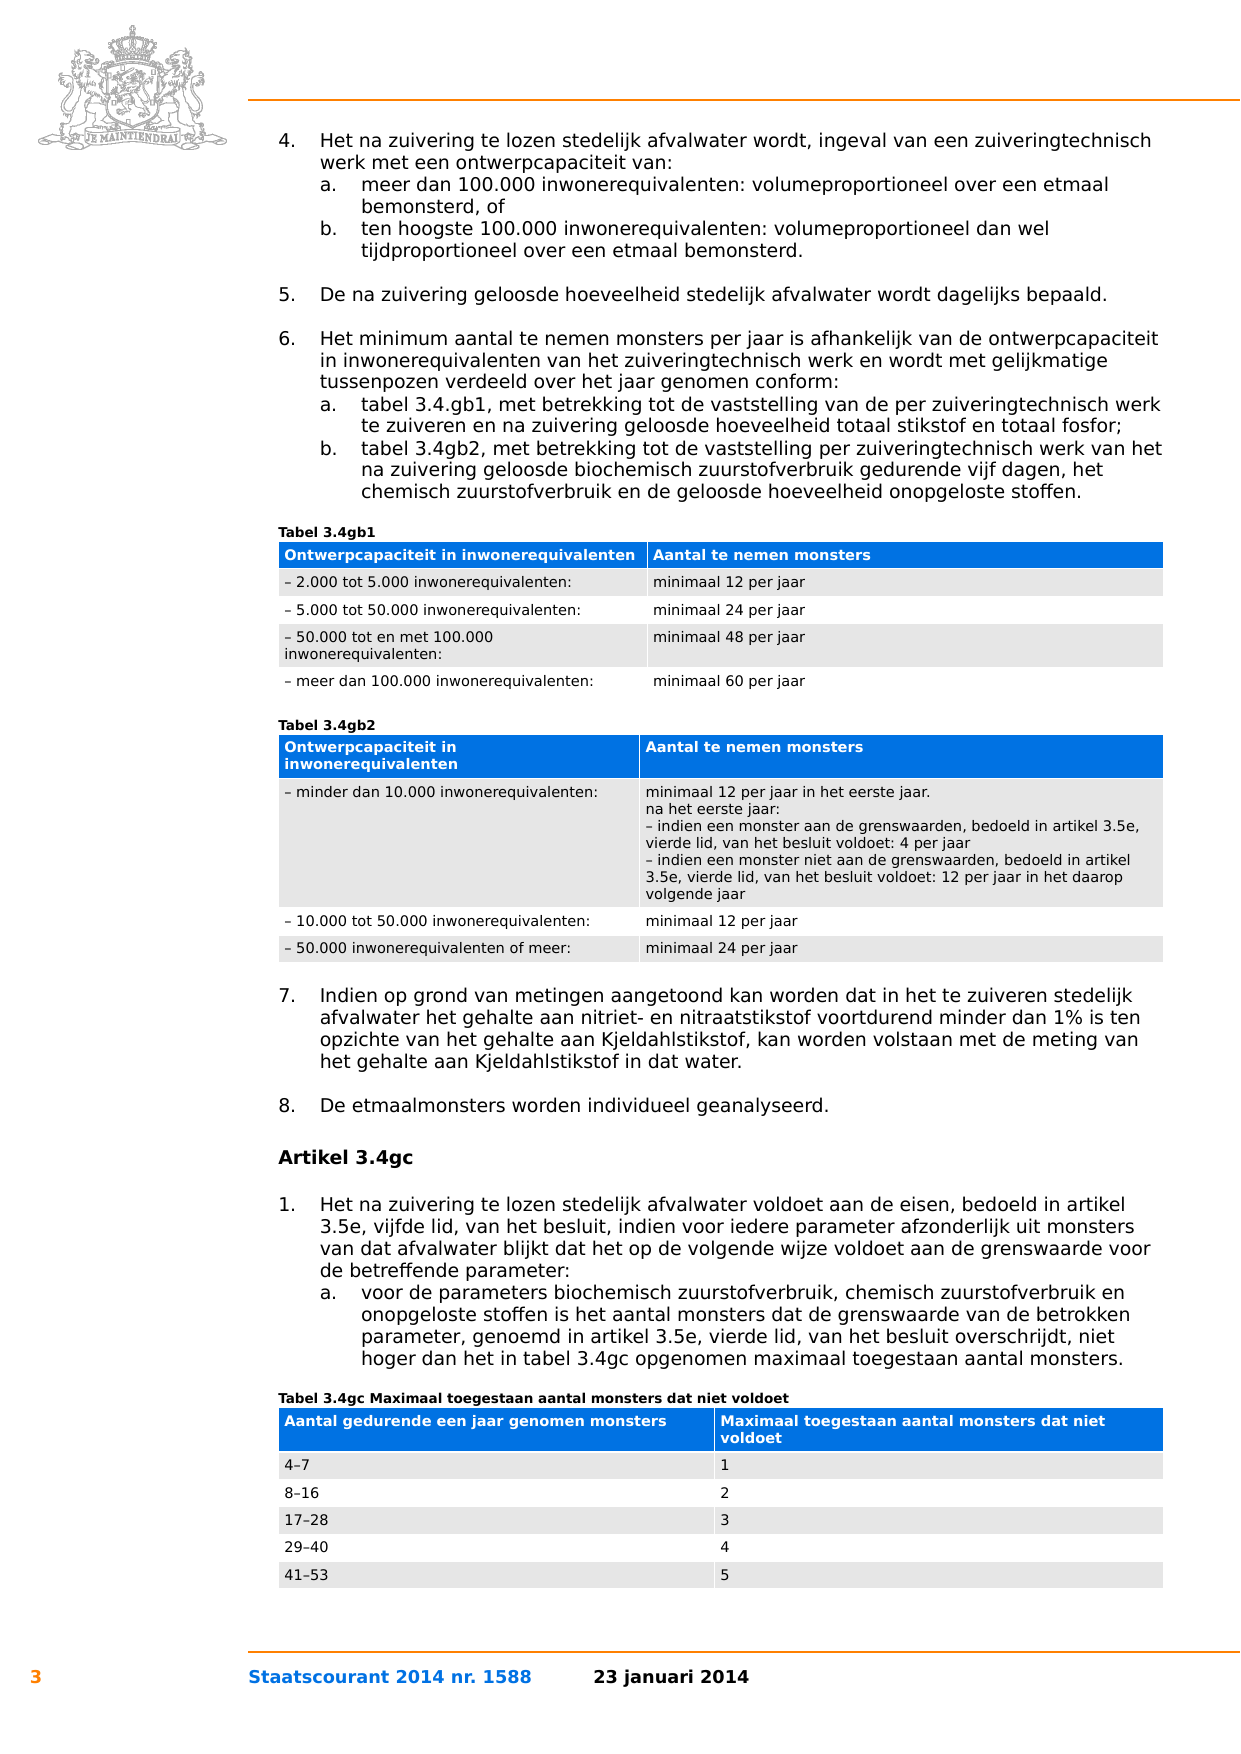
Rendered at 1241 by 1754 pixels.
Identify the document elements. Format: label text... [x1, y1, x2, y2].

table_cell – 50.000 tot en met 100.000 inwonerequivalenten: [279, 624, 647, 667]
text b. ten hoogste 100.000 inwonerequivalenten: volumeproportioneel dan wel tijdproportioneel over een etmaal bemonsterd. [319, 218, 1163, 262]
text 1. Het na zuivering te lozen stedelijk afvalwater voldoet aan de eisen, bedoeld in artikel 3.5e, vijfde lid, van het besluit, indien voor iedere parameter afzonderlijk uit monsters van dat afvalwater blijkt dat het op de volgende wijze voldoet aan de grenswaarde voor de betreffende parameter: [278, 1194, 1163, 1282]
text b. tabel 3.4gb2, met betrekking tot de vaststelling per zuiveringtechnisch werk van het na zuivering geloosde biochemisch zuurstofverbruik gedurende vijf dagen, het chemisch zuurstofverbruik en de geloosde hoeveelheid onopgeloste stoffen. [319, 437, 1163, 503]
table_cell Aantal te nemen monsters [640, 735, 1163, 778]
table_cell minimaal 12 per jaar in het eerste jaar. na het eerste jaar: – indien een monster aan de grenswaarden, bedoeld in artikel 3.5e, vierde lid, van het besluit voldoet: 4 per jaar – indien een monster niet aan de grenswaarden, bedoeld in artikel 3.5e, vierde lid, van het besluit voldoet: 12 per jaar in het daarop volgende jaar [640, 779, 1163, 907]
table_cell Maximaal toegestaan aantal monsters dat niet voldoet [715, 1408, 1163, 1451]
table_header Tabel 3.4gb1 [278, 525, 1163, 541]
table_cell – 5.000 tot 50.000 inwonerequivalenten: [279, 597, 647, 623]
table_cell minimaal 48 per jaar [648, 624, 1163, 667]
text a. voor de parameters biochemisch zuurstofverbruik, chemisch zuurstofverbruik en onopgeloste stoffen is het aantal monsters dat de grenswaarde van de betrokken parameter, genoemd in artikel 3.5e, vierde lid, van het besluit overschrijdt, niet hoger dan het in tabel 3.4gc opgenomen maximaal toegestaan aantal monsters. [319, 1282, 1163, 1369]
table_header Tabel 3.4gc Maximaal toegestaan aantal monsters dat niet voldoet [278, 1391, 1163, 1407]
table_cell 41–53 [279, 1562, 714, 1588]
table_header Tabel 3.4gb2 [278, 718, 1163, 733]
table_cell Ontwerpcapaciteit in inwonerequivalenten [279, 542, 647, 568]
table_cell minimaal 24 per jaar [640, 936, 1163, 962]
picture [38, 25, 227, 150]
table_cell – 2.000 tot 5.000 inwonerequivalenten: [279, 569, 647, 596]
table_cell 3 [715, 1507, 1163, 1534]
table_cell 4–7 [279, 1453, 714, 1479]
table_cell – 50.000 inwonerequivalenten of meer: [279, 936, 639, 962]
text 8. De etmaalmonsters worden individueel geanalyseerd. [278, 1095, 1163, 1117]
table_cell Aantal gedurende een jaar genomen monsters [279, 1408, 714, 1451]
text a. tabel 3.4.gb1, met betrekking tot de vaststelling van de per zuiveringtechnisch werk te zuiveren en na zuivering geloosde hoeveelheid totaal stikstof en totaal fosfor; [319, 393, 1163, 437]
text 7. Indien op grond van metingen aangetoond kan worden dat in het te zuiveren stedelijk afvalwater het gehalte aan nitriet- en nitraatstikstof voortdurend minder dan 1% is ten opzichte van het gehalte aan Kjeldahlstikstof, kan worden volstaan met de meting van het gehalte aan Kjeldahlstikstof in dat water. [278, 985, 1163, 1073]
table_cell – 10.000 tot 50.000 inwonerequivalenten: [279, 908, 639, 934]
text 4. Het na zuivering te lozen stedelijk afvalwater wordt, ingeval van een zuiveringtechnisch werk met een ontwerpcapaciteit van: [278, 130, 1163, 174]
table_cell minimaal 12 per jaar [640, 908, 1163, 934]
table_cell 5 [715, 1562, 1163, 1588]
table_cell – meer dan 100.000 inwonerequivalenten: [279, 669, 647, 695]
table_cell – minder dan 10.000 inwonerequivalenten: [279, 779, 639, 907]
table_cell Ontwerpcapaciteit in inwonerequivalenten [279, 735, 639, 778]
table_cell minimaal 24 per jaar [648, 597, 1163, 623]
table_cell Aantal te nemen monsters [648, 542, 1163, 568]
table_cell 17–28 [279, 1507, 714, 1534]
subtitle Artikel 3.4gc [278, 1147, 1163, 1169]
table_cell 29–40 [279, 1535, 714, 1561]
table_cell minimaal 12 per jaar [648, 569, 1163, 596]
table_cell 4 [715, 1535, 1163, 1561]
table_cell 8–16 [279, 1480, 714, 1506]
text a. meer dan 100.000 inwonerequivalenten: volumeproportioneel over een etmaal bemonsterd, of [319, 174, 1163, 218]
text 6. Het minimum aantal te nemen monsters per jaar is afhankelijk van de ontwerpcapaciteit in inwonerequivalenten van het zuiveringtechnisch werk en wordt met gelijkmatige tussenpozen verdeeld over het jaar genomen conform: [278, 327, 1163, 393]
table_cell 1 [715, 1453, 1163, 1479]
table_cell 2 [715, 1480, 1163, 1506]
table_cell minimaal 60 per jaar [648, 669, 1163, 695]
text 5. De na zuivering geloosde hoeveelheid stedelijk afvalwater wordt dagelijks bepaald. [278, 284, 1163, 306]
